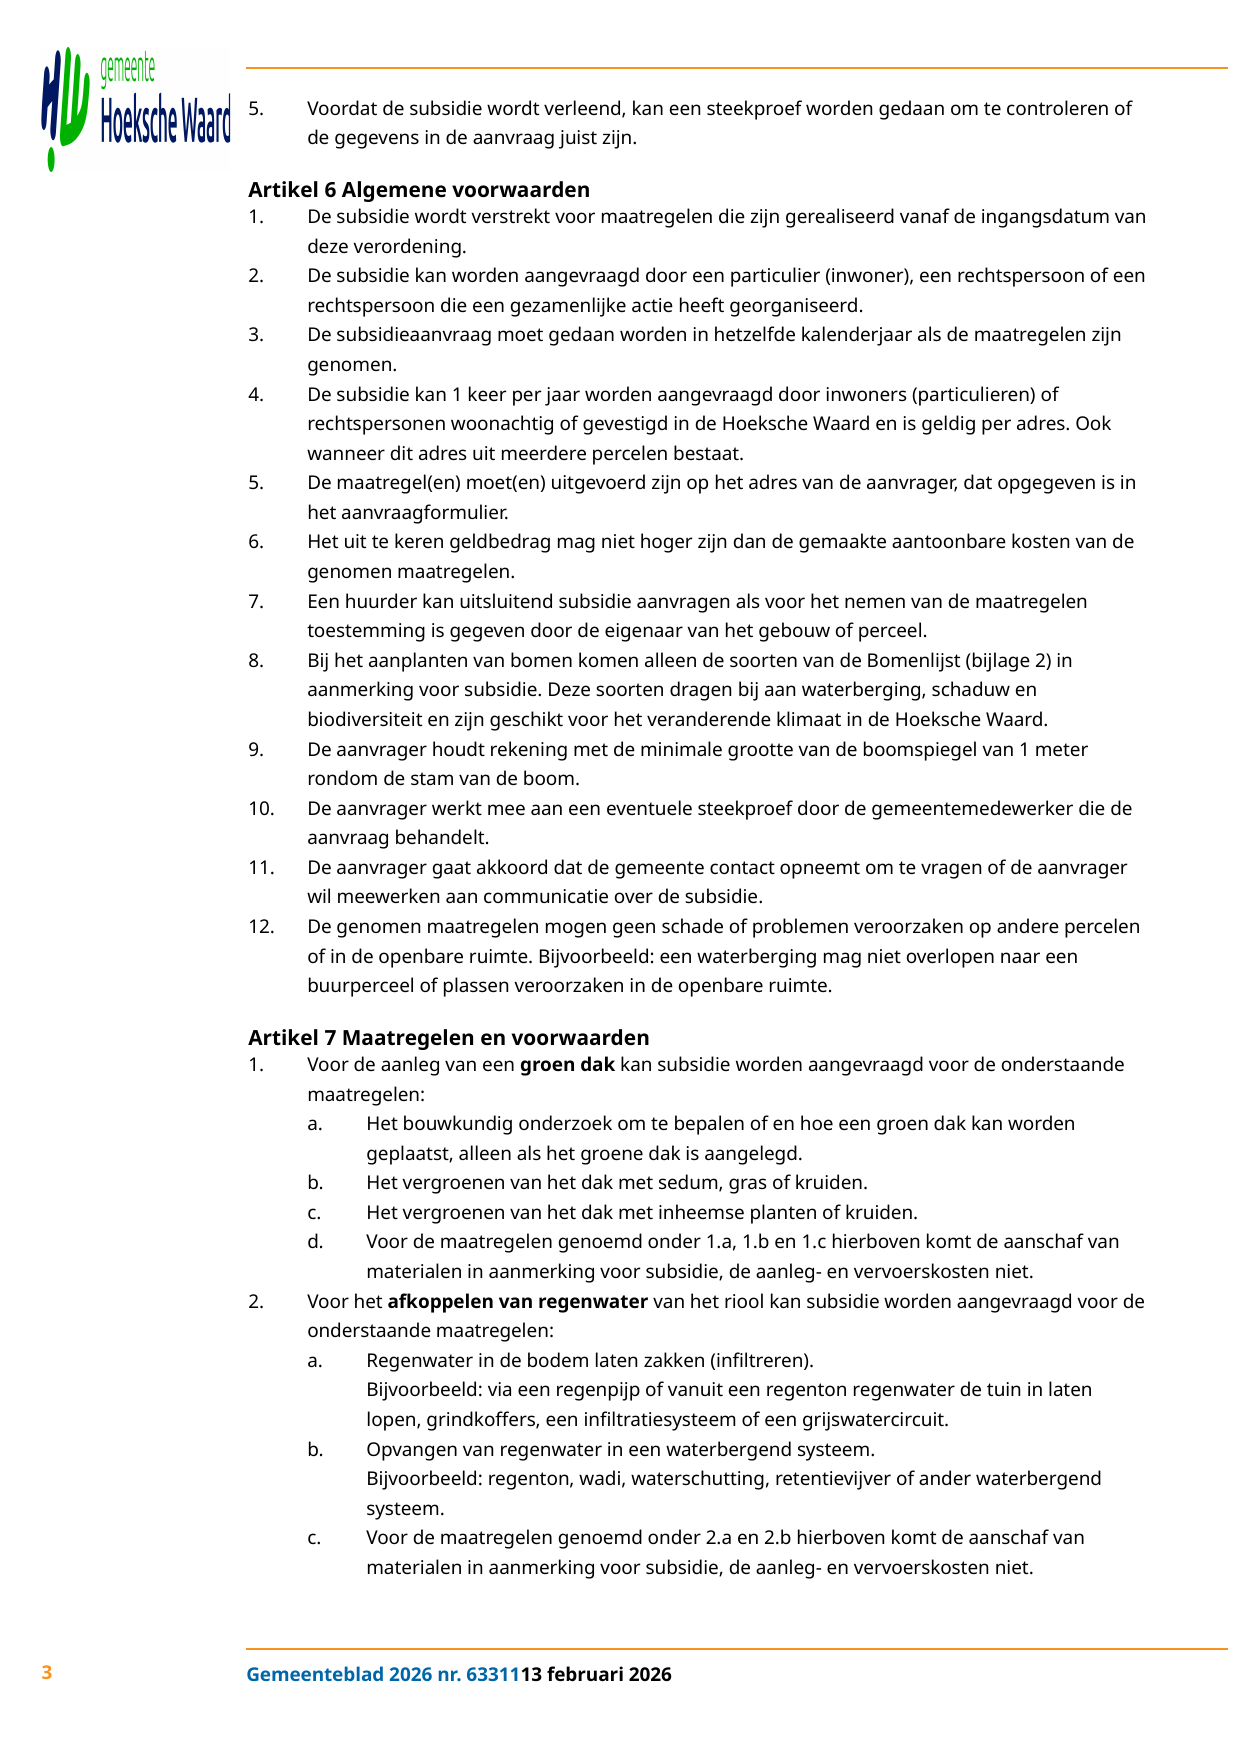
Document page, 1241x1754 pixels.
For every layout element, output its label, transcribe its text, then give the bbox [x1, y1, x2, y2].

list Een huurder kan uitsluitend subsidie aanvragen als voor het nemen van de maatregelen toestemming is gegeven door de eigenaar van het gebouw of perceel. [248, 588, 1152, 643]
list De subsidie wordt verstrekt voor maatregelen die zijn gerealiseerd vanaf de ingangsdatum van deze verordening. [248, 203, 1152, 258]
list Het vergroenen van het dak met inheemse planten of kruiden. [307, 1199, 1152, 1225]
list Voor de maatregelen genoemd onder 2.a en 2.b hierboven komt de aanschaf van materialen in aanmerking voor subsidie, de aanleg- en vervoerskosten niet. [307, 1524, 1152, 1580]
list Het vergroenen van het dak met sedum, gras of kruiden. [307, 1169, 1152, 1195]
text Artikel 6 Algemene voorwaarden [248, 175, 1152, 203]
picture [41, 47, 231, 172]
list Het bouwkundig onderzoek om te bepalen of en hoe een groen dak kan worden geplaatst, alleen als het groene dak is aangelegd. [307, 1110, 1152, 1166]
text Artikel 7 Maatregelen en voorwaarden [248, 1023, 1152, 1051]
list De subsidie kan worden aangevraagd door een particulier (inwoner), een rechtspersoon of een rechtspersoon die een gezamenlijke actie heeft georganiseerd. [248, 262, 1152, 318]
list De subsidieaanvraag moet gedaan worden in hetzelfde kalenderjaar als de maatregelen zijn genomen. [248, 322, 1152, 377]
list Regenwater in de bodem laten zakken (infiltreren). [307, 1347, 1152, 1373]
list Voor de maatregelen genoemd onder 1.a, 1.b en 1.c hierboven komt de aanschaf van materialen in aanmerking voor subsidie, de aanleg- en vervoerskosten niet. [307, 1229, 1152, 1284]
list Bijvoorbeeld: regenton, wadi, waterschutting, retentievijver of ander waterbergend systeem. [307, 1465, 1152, 1521]
list De maatregel(en) moet(en) uitgevoerd zijn op het adres van de aanvrager, dat opgegeven is in het aanvraagformulier. [248, 469, 1152, 525]
list Voor het afkoppelen van regenwater van het riool kan subsidie worden aangevraagd voor de onderstaande maatregelen: [248, 1288, 1152, 1343]
list Het uit te keren geldbedrag mag niet hoger zijn dan de gemaakte aantoonbare kosten van de genomen maatregelen. [248, 529, 1152, 584]
list Bijvoorbeeld: via een regenpijp of vanuit een regenton regenwater de tuin in laten lopen, grindkoffers, een infiltratiesysteem of een grijswatercircuit. [307, 1377, 1152, 1432]
list De aanvrager gaat akkoord dat de gemeente contact opneemt om te vragen of de aanvrager wil meewerken aan communicatie over de subsidie. [248, 854, 1152, 909]
list De aanvrager houdt rekening met de minimale grootte van de boomspiegel van 1 meter rondom de stam van de boom. [248, 736, 1152, 791]
list De subsidie kan 1 keer per jaar worden aangevraagd door inwoners (particulieren) of rechtspersonen woonachtig of gevestigd in de Hoeksche Waard en is geldig per adres. Ook wanneer dit adres uit meerdere percelen bestaat. [248, 381, 1152, 466]
list De genomen maatregelen mogen geen schade of problemen veroorzaken op andere percelen of in de openbare ruimte. Bijvoorbeeld: een waterberging mag niet overlopen naar een buurperceel of plassen veroorzaken in de openbare ruimte. [248, 913, 1152, 998]
list Voordat de subsidie wordt verleend, kan een steekproef worden gedaan om te controleren of de gegevens in de aanvraag juist zijn. [248, 95, 1152, 150]
list Opvangen van regenwater in een waterbergend systeem. [307, 1436, 1152, 1462]
list Voor de aanleg van een groen dak kan subsidie worden aangevraagd voor de onderstaande maatregelen: [248, 1051, 1152, 1107]
list Bij het aanplanten van bomen komen alleen de soorten van de Bomenlijst (bijlage 2) in aanmerking voor subsidie. Deze soorten dragen bij aan waterberging, schaduw en biodiversiteit en zijn geschikt voor het veranderende klimaat in de Hoeksche Waard. [248, 647, 1152, 732]
list De aanvrager werkt mee aan een eventuele steekproef door de gemeentemedewerker die de aanvraag behandelt. [248, 795, 1152, 850]
